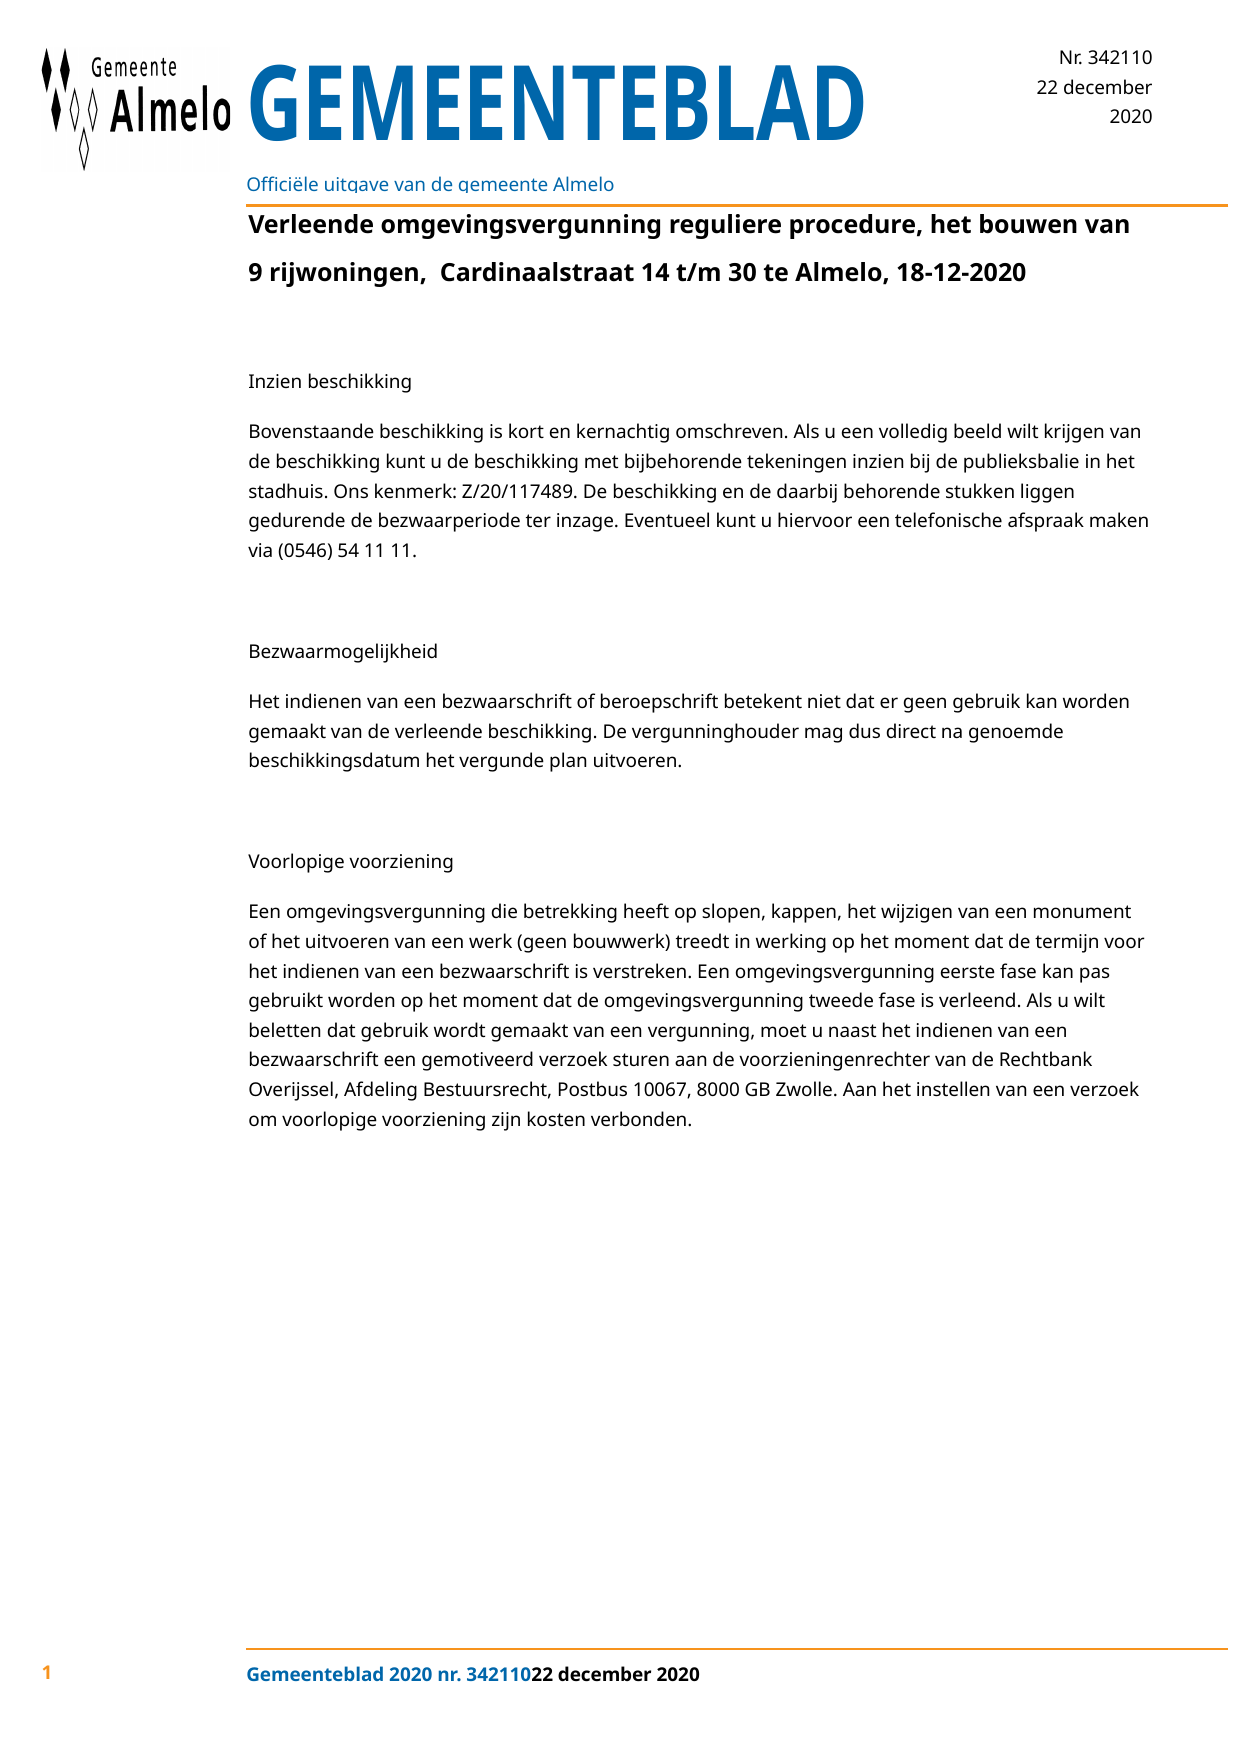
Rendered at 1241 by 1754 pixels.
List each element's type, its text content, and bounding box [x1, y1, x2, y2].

text Bovenstaande beschikking is kort en kernachtig omschreven. Als u een volledig beeld wilt krijgen van de beschikking kunt u de beschikking met bijbehorende tekeningen inzien bij de publieksbalie in het stadhuis. Ons kenmerk: Z/20/117489. De beschikking en de daarbij behorende stukken liggen gedurende de bezwaarperiode ter inzage. Eventueel kunt u hiervoor een telefonische afspraak maken via (0546) 54 11 11. [248, 419, 1152, 563]
text Inzien beschikking [248, 368, 1152, 394]
text Het indienen van een bezwaarschrift of beroepschrift betekent niet dat er geen gebruik kan worden gemaakt van de verleende beschikking. De vergunninghouder mag dus direct na genoemde beschikkingsdatum het vergunde plan uitvoeren. [248, 688, 1152, 773]
text Voorlopige voorziening [248, 848, 1152, 874]
text Een omgevingsvergunning die betrekking heeft op slopen, kappen, het wijzigen van een monument of het uitvoeren van een werk (geen bouwwerk) treedt in werking op het moment dat de termijn voor het indienen van een bezwaarschrift is verstreken. Een omgevingsvergunning eerste fase kan pas gebruikt worden op het moment dat de omgevingsvergunning tweede fase is verleend. Als u wilt beletten dat gebruik wordt gemaakt van een vergunning, moet u naast het indienen van een bezwaarschrift een gemotiveerd verzoek sturen aan de voorzieningenrechter van de Rechtbank Overijssel, Afdeling Bestuursrecht, Postbus 10067, 8000 GB Zwolle. Aan het instellen van een verzoek om voorlopige voorziening zijn kosten verbonden. [248, 899, 1152, 1132]
text Bezwaarmogelijkheid [248, 638, 1152, 664]
text Verleende omgevingsvergunning reguliere procedure, het bouwen van 9 rijwoningen, Cardinaalstraat 14 t/m 30 te Almelo, 18-12-2020 [248, 207, 1152, 288]
picture [41, 47, 231, 172]
